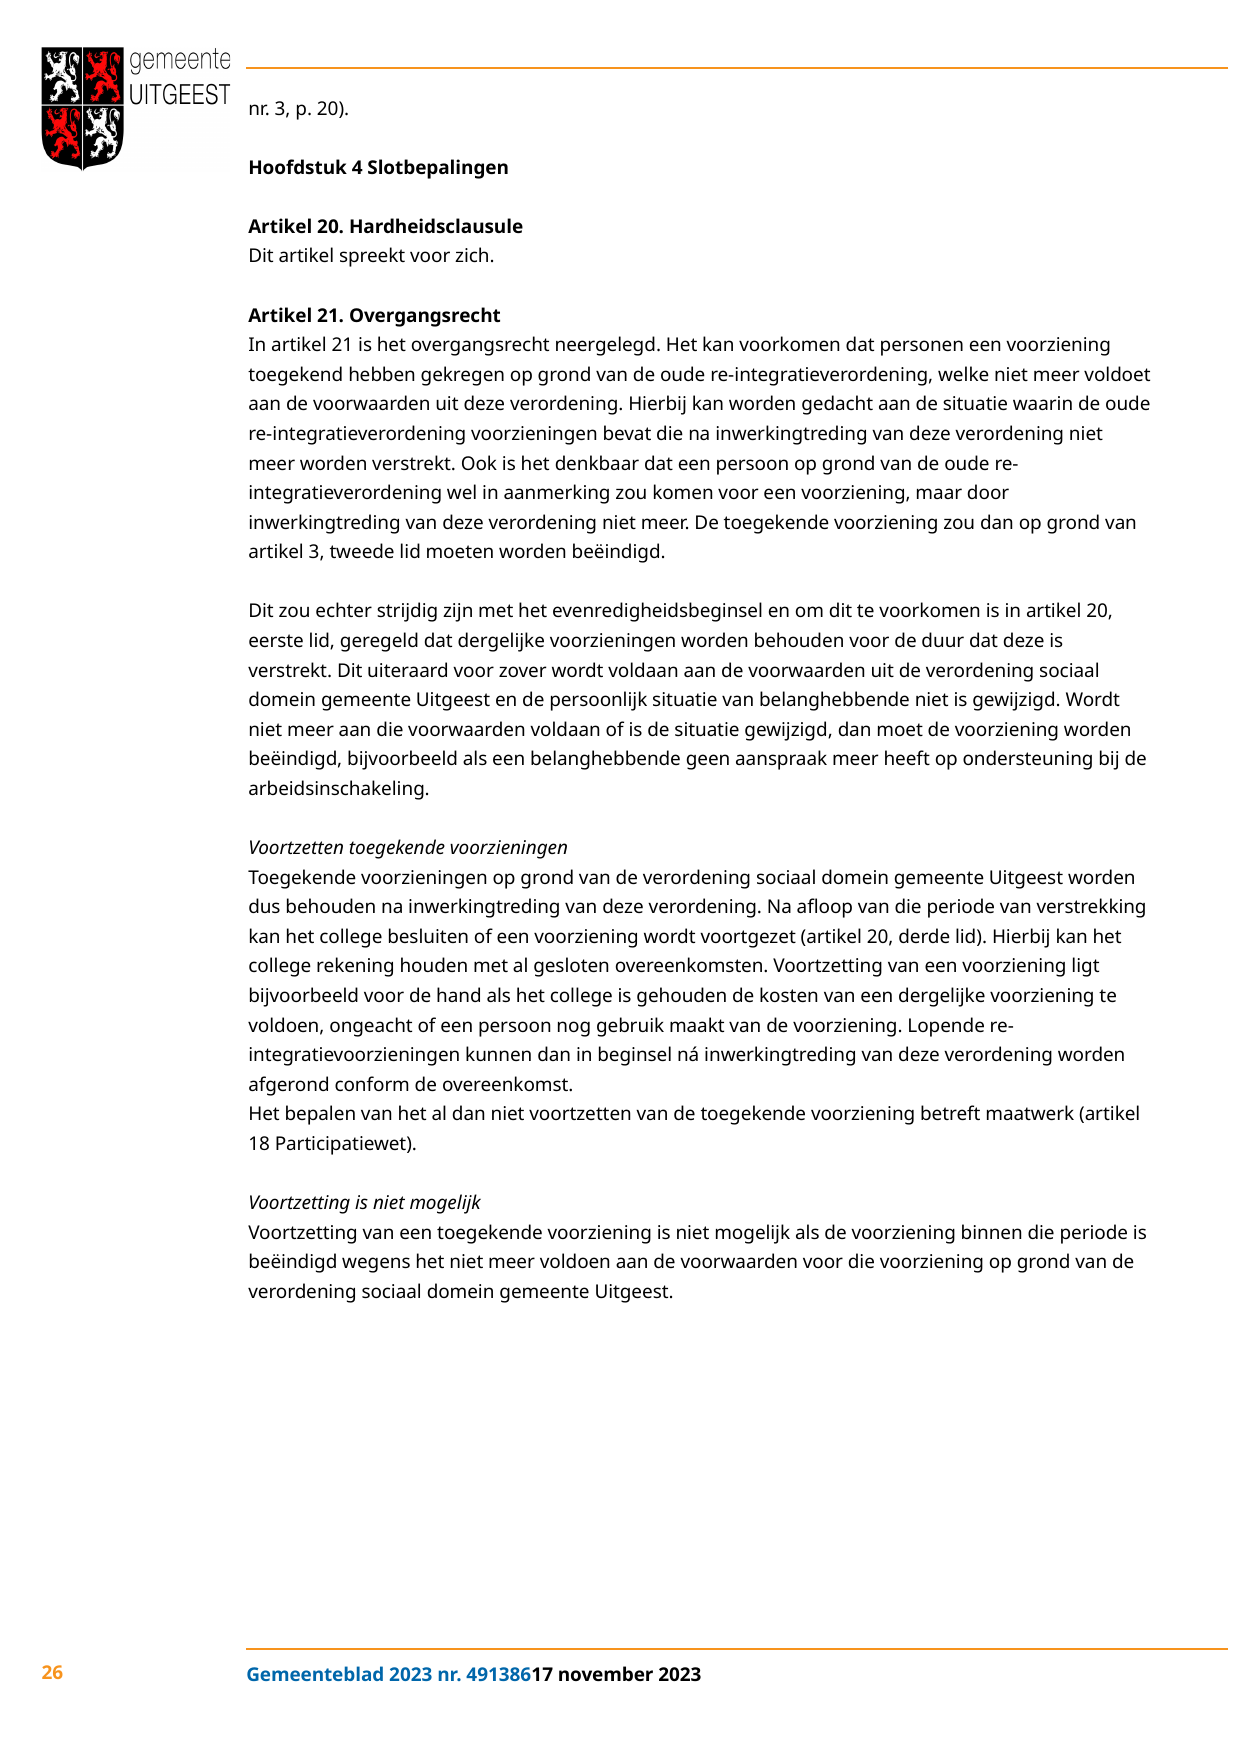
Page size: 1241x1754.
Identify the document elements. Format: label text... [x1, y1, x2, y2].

picture [41, 47, 231, 172]
text Voortzetten toegekende voorzieningen [248, 834, 1152, 860]
text Voortzetting van een toegekende voorziening is niet mogelijk als de voorziening binnen die periode is beëindigd wegens het niet meer voldoen aan de voorwaarden voor die voorziening op grond van de verordening sociaal domein gemeente Uitgeest. [248, 1219, 1152, 1304]
text Hoofdstuk 4 Slotbepalingen [248, 154, 1152, 180]
text In artikel 21 is het overgangsrecht neergelegd. Het kan voorkomen dat personen een voorziening toegekend hebben gekregen op grond van de oude re-integratieverordening, welke niet meer voldoet aan de voorwaarden uit deze verordening. Hierbij kan worden gedacht aan de situatie waarin de oude re-integratieverordening voorzieningen bevat die na inwerkingtreding van deze verordening niet meer worden verstrekt. Ook is het denkbaar dat een persoon op grond van de oude re-integratieverordening wel in aanmerking zou komen voor een voorziening, maar door inwerkingtreding van deze verordening niet meer. De toegekende voorziening zou dan op grond van artikel 3, tweede lid moeten worden beëindigd. [248, 331, 1152, 564]
text Voortzetting is niet mogelijk [248, 1189, 1152, 1215]
text Het bepalen van het al dan niet voortzetten van de toegekende voorziening betreft maatwerk (artikel 18 Participatiewet). [248, 1101, 1152, 1156]
text Artikel 20. Hardheidsclausule [248, 213, 1152, 239]
text Dit artikel spreekt voor zich. [248, 243, 1152, 268]
text Toegekende voorzieningen op grond van de verordening sociaal domein gemeente Uitgeest worden dus behouden na inwerkingtreding van deze verordening. Na afloop van die periode van verstrekking kan het college besluiten of een voorziening wordt voortgezet (artikel 20, derde lid). Hierbij kan het college rekening houden met al gesloten overeenkomsten. Voortzetting van een voorziening ligt bijvoorbeeld voor de hand als het college is gehouden de kosten van een dergelijke voorziening te voldoen, ongeacht of een persoon nog gebruik maakt van de voorziening. Lopende re-integratievoorzieningen kunnen dan in beginsel ná inwerkingtreding van deze verordening worden afgerond conform de overeenkomst. [248, 864, 1152, 1097]
text Artikel 21. Overgangsrecht [248, 302, 1152, 328]
text Dit zou echter strijdig zijn met het evenredigheidsbeginsel en om dit te voorkomen is in artikel 20, eerste lid, geregeld dat dergelijke voorzieningen worden behouden voor de duur dat deze is verstrekt. Dit uiteraard voor zover wordt voldaan aan de voorwaarden uit de verordening sociaal domein gemeente Uitgeest en de persoonlijk situatie van belanghebbende niet is gewijzigd. Wordt niet meer aan die voorwaarden voldaan of is de situatie gewijzigd, dan moet de voorziening worden beëindigd, bijvoorbeeld als een belanghebbende geen aanspraak meer heeft op ondersteuning bij de arbeidsinschakeling. [248, 598, 1152, 801]
text nr. 3, p. 20). [248, 95, 1152, 121]
